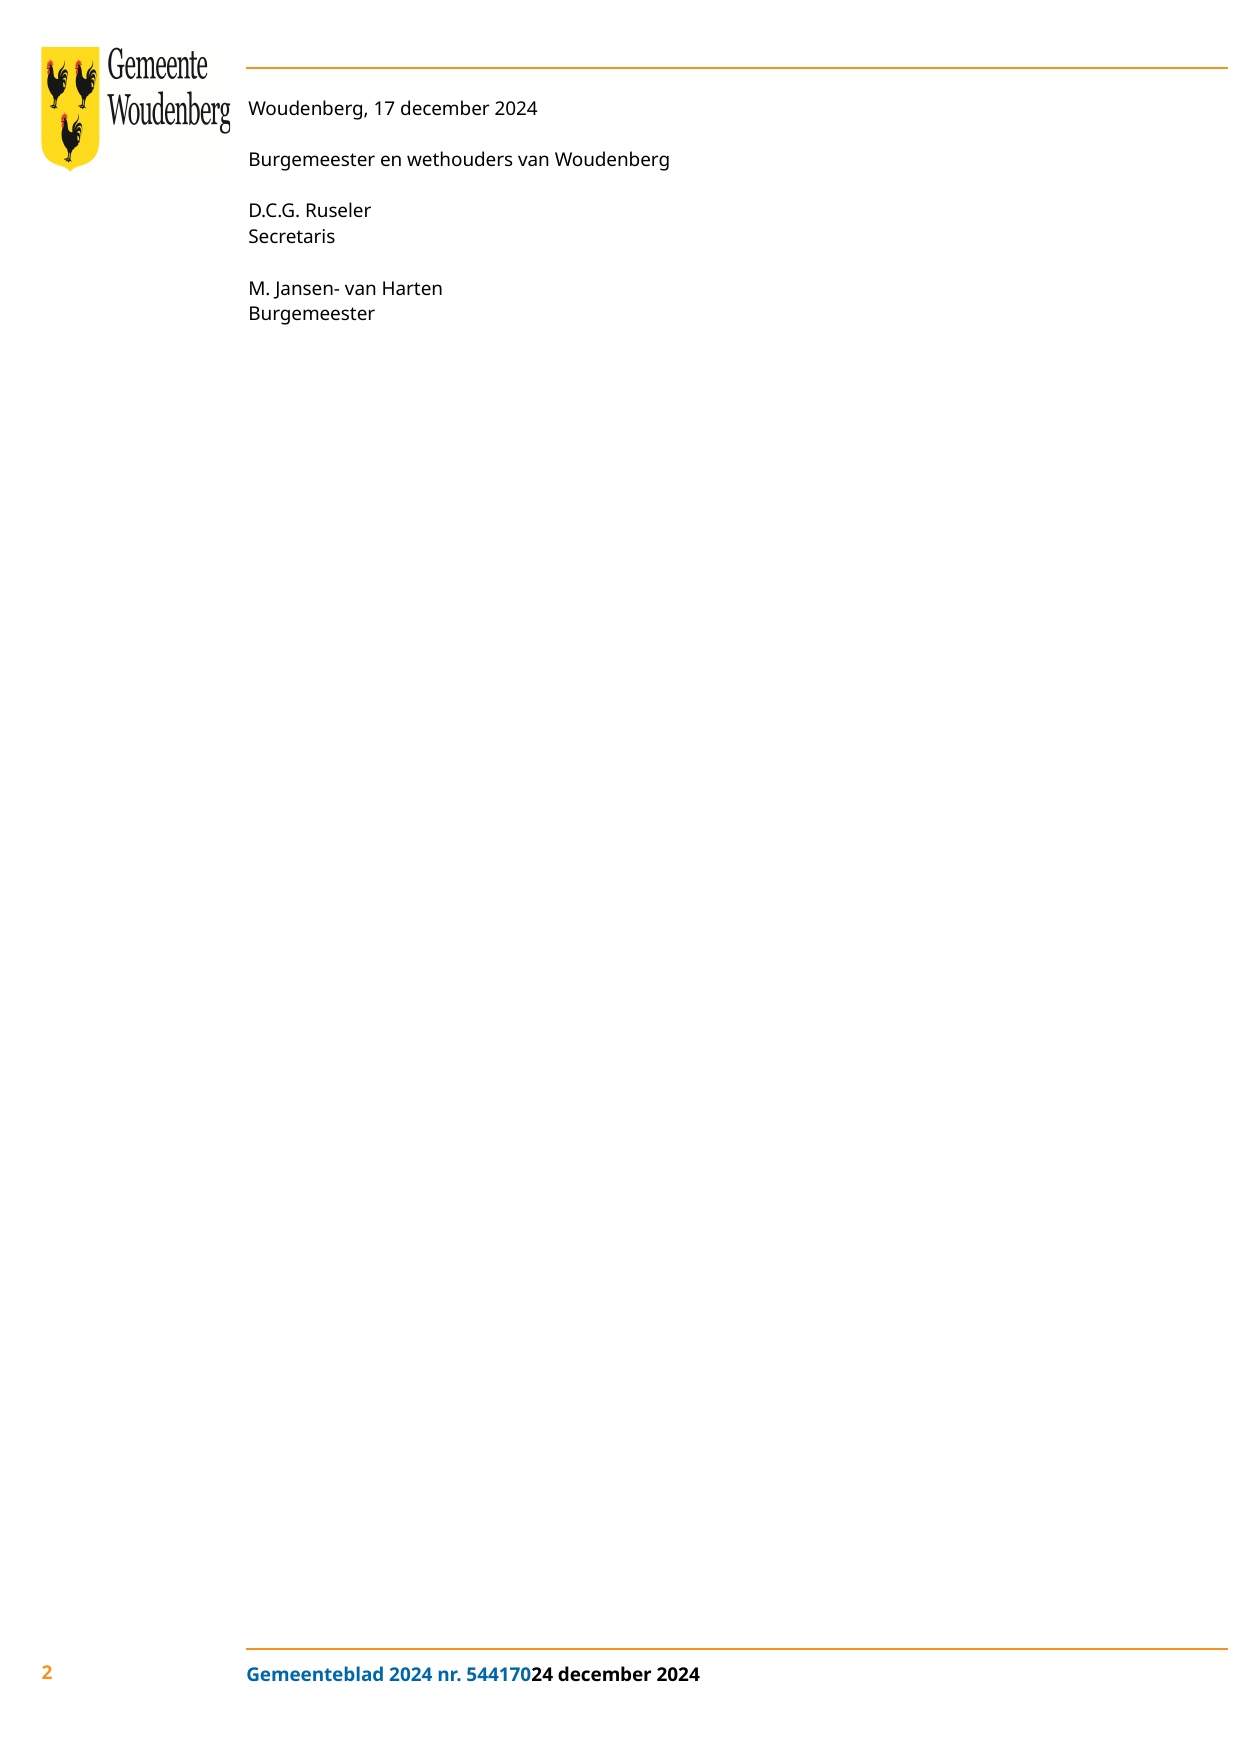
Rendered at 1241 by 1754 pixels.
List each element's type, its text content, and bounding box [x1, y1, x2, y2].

picture [41, 47, 231, 172]
text Burgemeester en wethouders van Woudenberg [248, 146, 1152, 172]
text Woudenberg, 17 december 2024 [248, 95, 1152, 121]
text D.C.G. Ruseler [248, 198, 1152, 223]
text Secretaris [248, 223, 1152, 249]
text Burgemeester [248, 301, 1152, 326]
text M. Jansen- van Harten [248, 275, 1152, 301]
